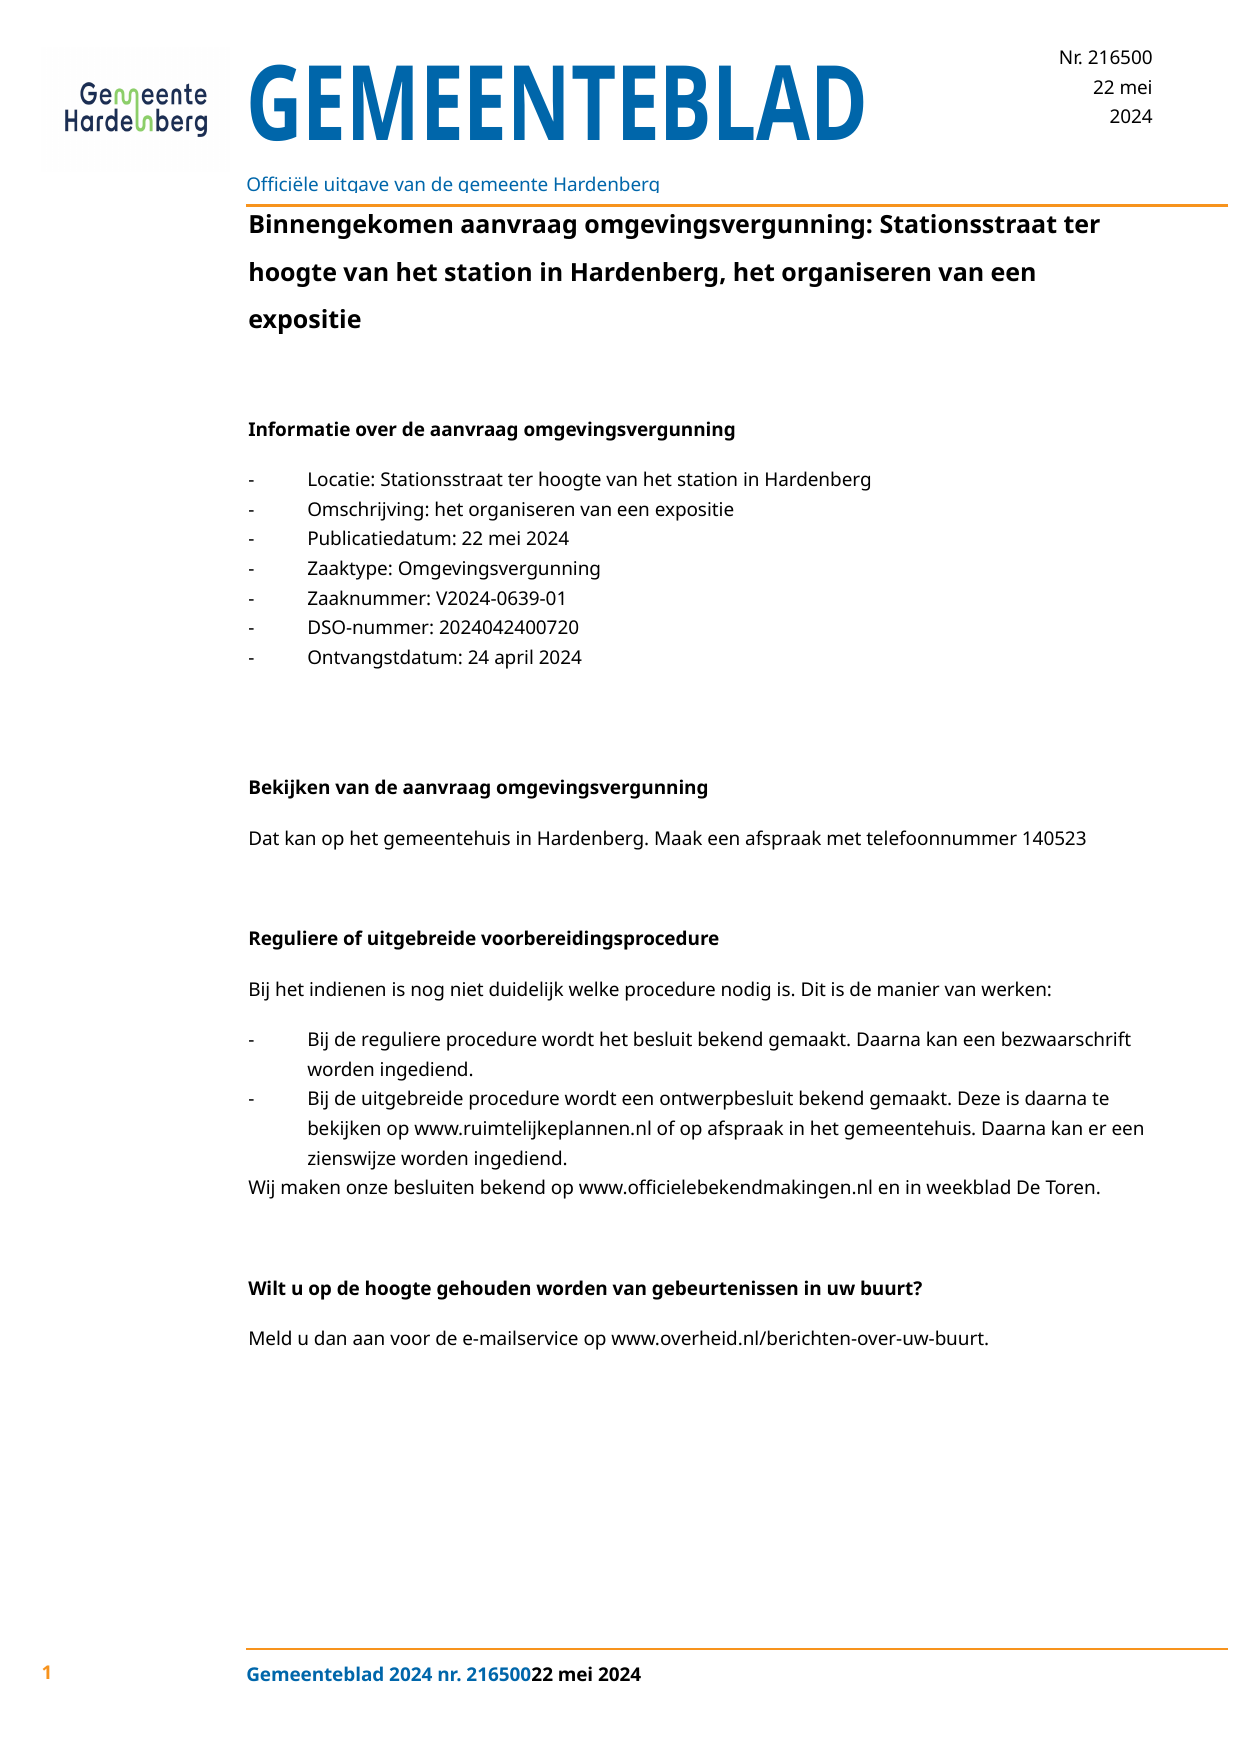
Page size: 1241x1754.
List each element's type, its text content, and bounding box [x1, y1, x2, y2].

list Zaaknummer: V2024-0639-01 [248, 585, 1152, 610]
text Binnengekomen aanvraag omgevingsvergunning: Stationsstraat ter hoogte van het station in Hardenberg, het organiseren van een expositie [248, 207, 1152, 336]
list Zaaktype: Omgevingsvergunning [248, 555, 1152, 581]
text Wij maken onze besluiten bekend op www.officielebekendmakingen.nl en in weekblad De Toren. [248, 1174, 1152, 1200]
list Locatie: Stationsstraat ter hoogte van het station in Hardenberg [248, 466, 1152, 492]
list Publicatiedatum: 22 mei 2024 [248, 526, 1152, 551]
picture [41, 47, 231, 172]
list Bij de reguliere procedure wordt het besluit bekend gemaakt. Daarna kan een bezwaarschrift worden ingediend. [248, 1026, 1152, 1082]
text Reguliere of uitgebreide voorbereidingsprocedure [248, 926, 1152, 951]
list Bij de uitgebreide procedure wordt een ontwerpbesluit bekend gemaakt. Deze is daarna te bekijken op www.ruimtelijkeplannen.nl of op afspraak in het gemeentehuis. Daarna kan er een zienswijze worden ingediend. [248, 1086, 1152, 1170]
text Bij het indienen is nog niet duidelijk welke procedure nodig is. Dit is de manier van werken: [248, 976, 1152, 1002]
list Omschrijving: het organiseren van een expositie [248, 496, 1152, 522]
text Meld u dan aan voor de e-mailservice op www.overheid.nl/berichten-over-uw-buurt. [248, 1326, 1152, 1351]
text Informatie over de aanvraag omgevingsvergunning [248, 416, 1152, 442]
text Bekijken van de aanvraag omgevingsvergunning [248, 774, 1152, 800]
list DSO-nummer: 2024042400720 [248, 614, 1152, 640]
text Wilt u op de hoogte gehouden worden van gebeurtenissen in uw buurt? [248, 1275, 1152, 1301]
text Dat kan op het gemeentehuis in Hardenberg. Maak een afspraak met telefoonnummer 140523 [248, 825, 1152, 850]
list Ontvangstdatum: 24 april 2024 [248, 644, 1152, 669]
